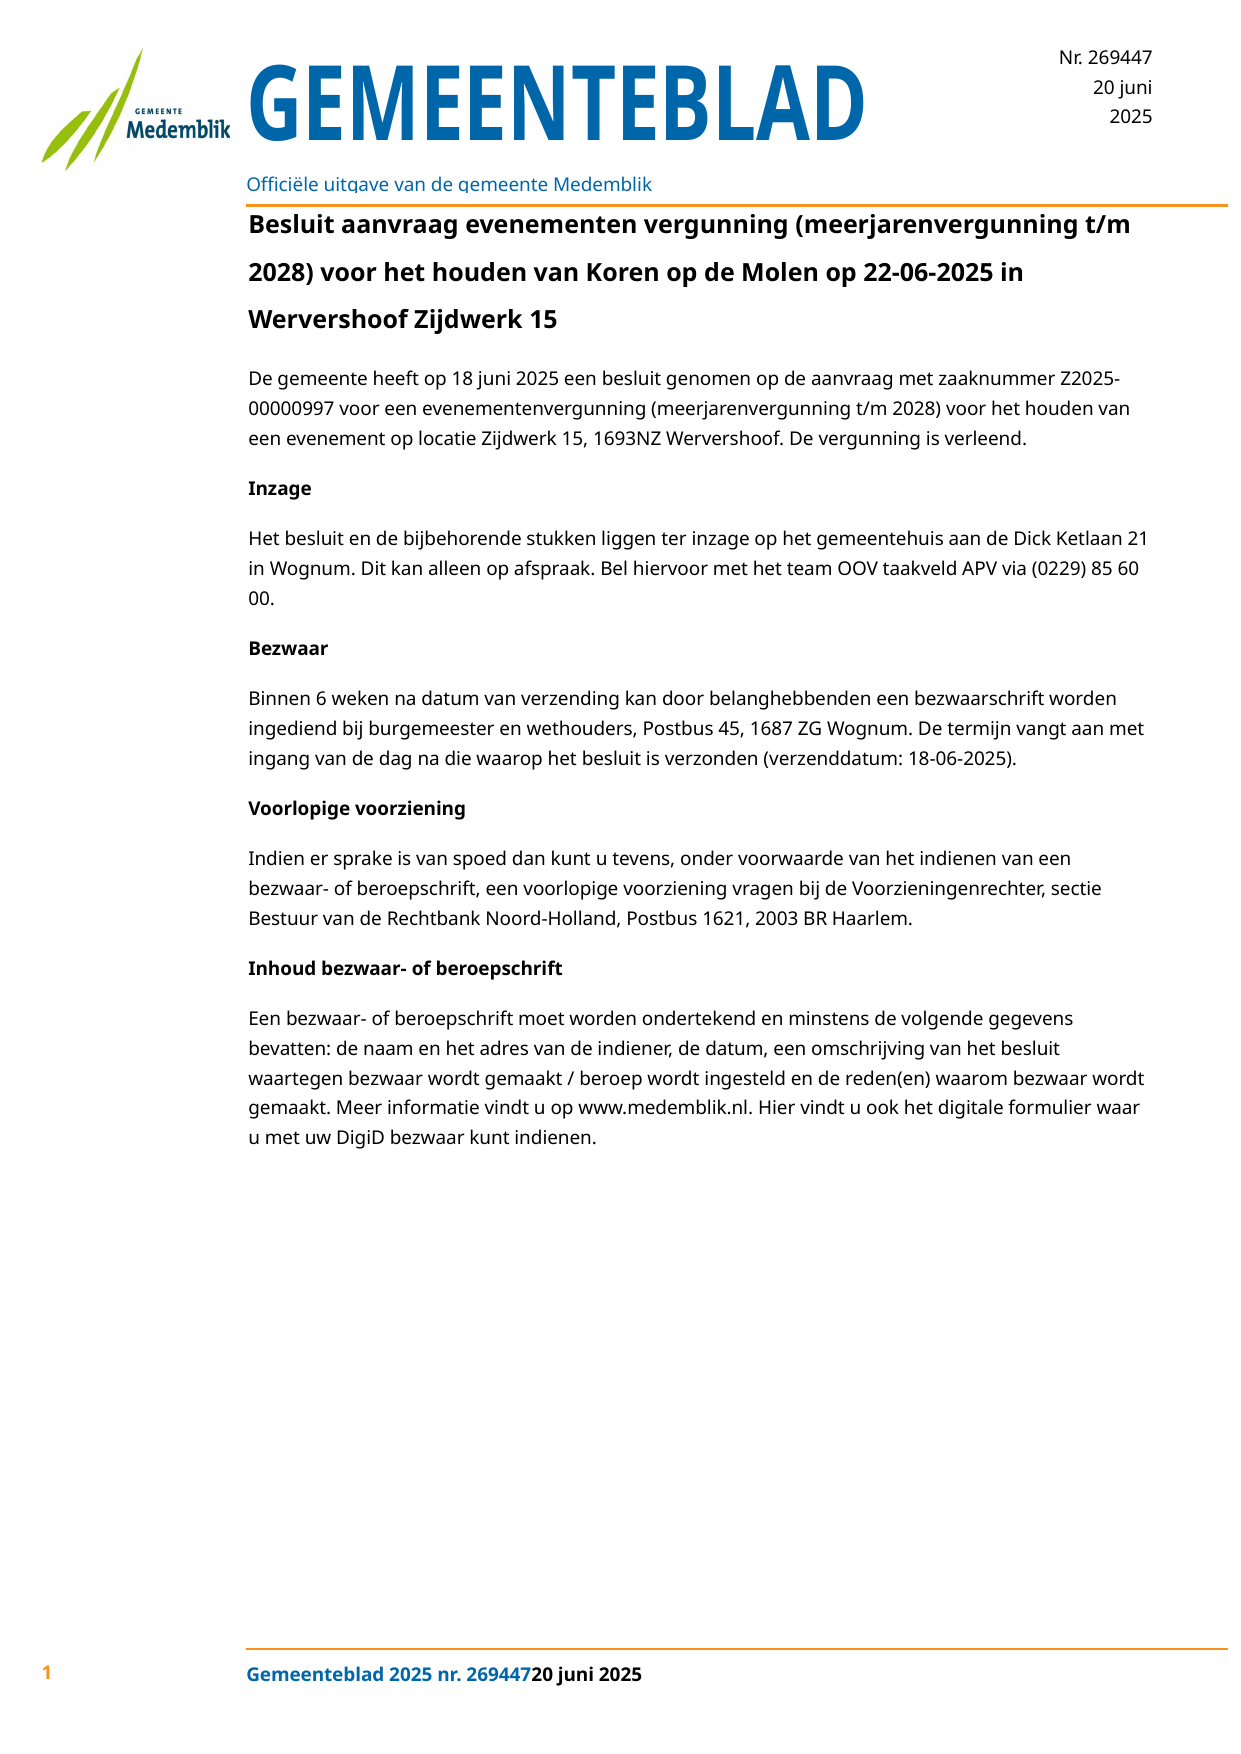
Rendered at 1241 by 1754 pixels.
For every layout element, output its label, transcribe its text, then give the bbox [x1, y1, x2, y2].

text Bezwaar [248, 635, 1152, 661]
text Inzage [248, 475, 1152, 501]
text De gemeente heeft op 18 juni 2025 een besluit genomen op de aanvraag met zaaknummer Z2025-00000997 voor een evenementenvergunning (meerjarenvergunning t/m 2028) voor het houden van een evenement op locatie Zijdwerk 15, 1693NZ Wervershoof. De vergunning is verleend. [248, 366, 1152, 450]
picture [41, 47, 231, 172]
text Indien er sprake is van spoed dan kunt u tevens, onder voorwaarde van het indienen van een bezwaar- of beroepschrift, een voorlopige voorziening vragen bij de Voorzieningenrechter, sectie Bestuur van de Rechtbank Noord-Holland, Postbus 1621, 2003 BR Haarlem. [248, 846, 1152, 930]
text Binnen 6 weken na datum van verzending kan door belanghebbenden een bezwaarschrift worden ingediend bij burgemeester en wethouders, Postbus 45, 1687 ZG Wognum. De termijn vangt aan met ingang van de dag na die waarop het besluit is verzonden (verzenddatum: 18-06-2025). [248, 686, 1152, 770]
text Voorlopige voorziening [248, 795, 1152, 821]
text Een bezwaar- of beroepschrift moet worden ondertekend en minstens de volgende gegevens bevatten: de naam en het adres van de indiener, de datum, een omschrijving van het besluit waartegen bezwaar wordt gemaakt / beroep wordt ingesteld en de reden(en) waarom bezwaar wordt gemaakt. Meer informatie vindt u op www.medemblik.nl. Hier vindt u ook het digitale formulier waar u met uw DigiD bezwaar kunt indienen. [248, 1006, 1152, 1149]
text Inhoud bezwaar- of beroepschrift [248, 955, 1152, 981]
text Het besluit en de bijbehorende stukken liggen ter inzage op het gemeentehuis aan de Dick Ketlaan 21 in Wognum. Dit kan alleen op afspraak. Bel hiervoor met het team OOV taakveld APV via (0229) 85 60 00. [248, 526, 1152, 610]
text Besluit aanvraag evenementen vergunning (meerjarenvergunning t/m 2028) voor het houden van Koren op de Molen op 22-06-2025 in Wervershoof Zijdwerk 15 [248, 207, 1152, 336]
